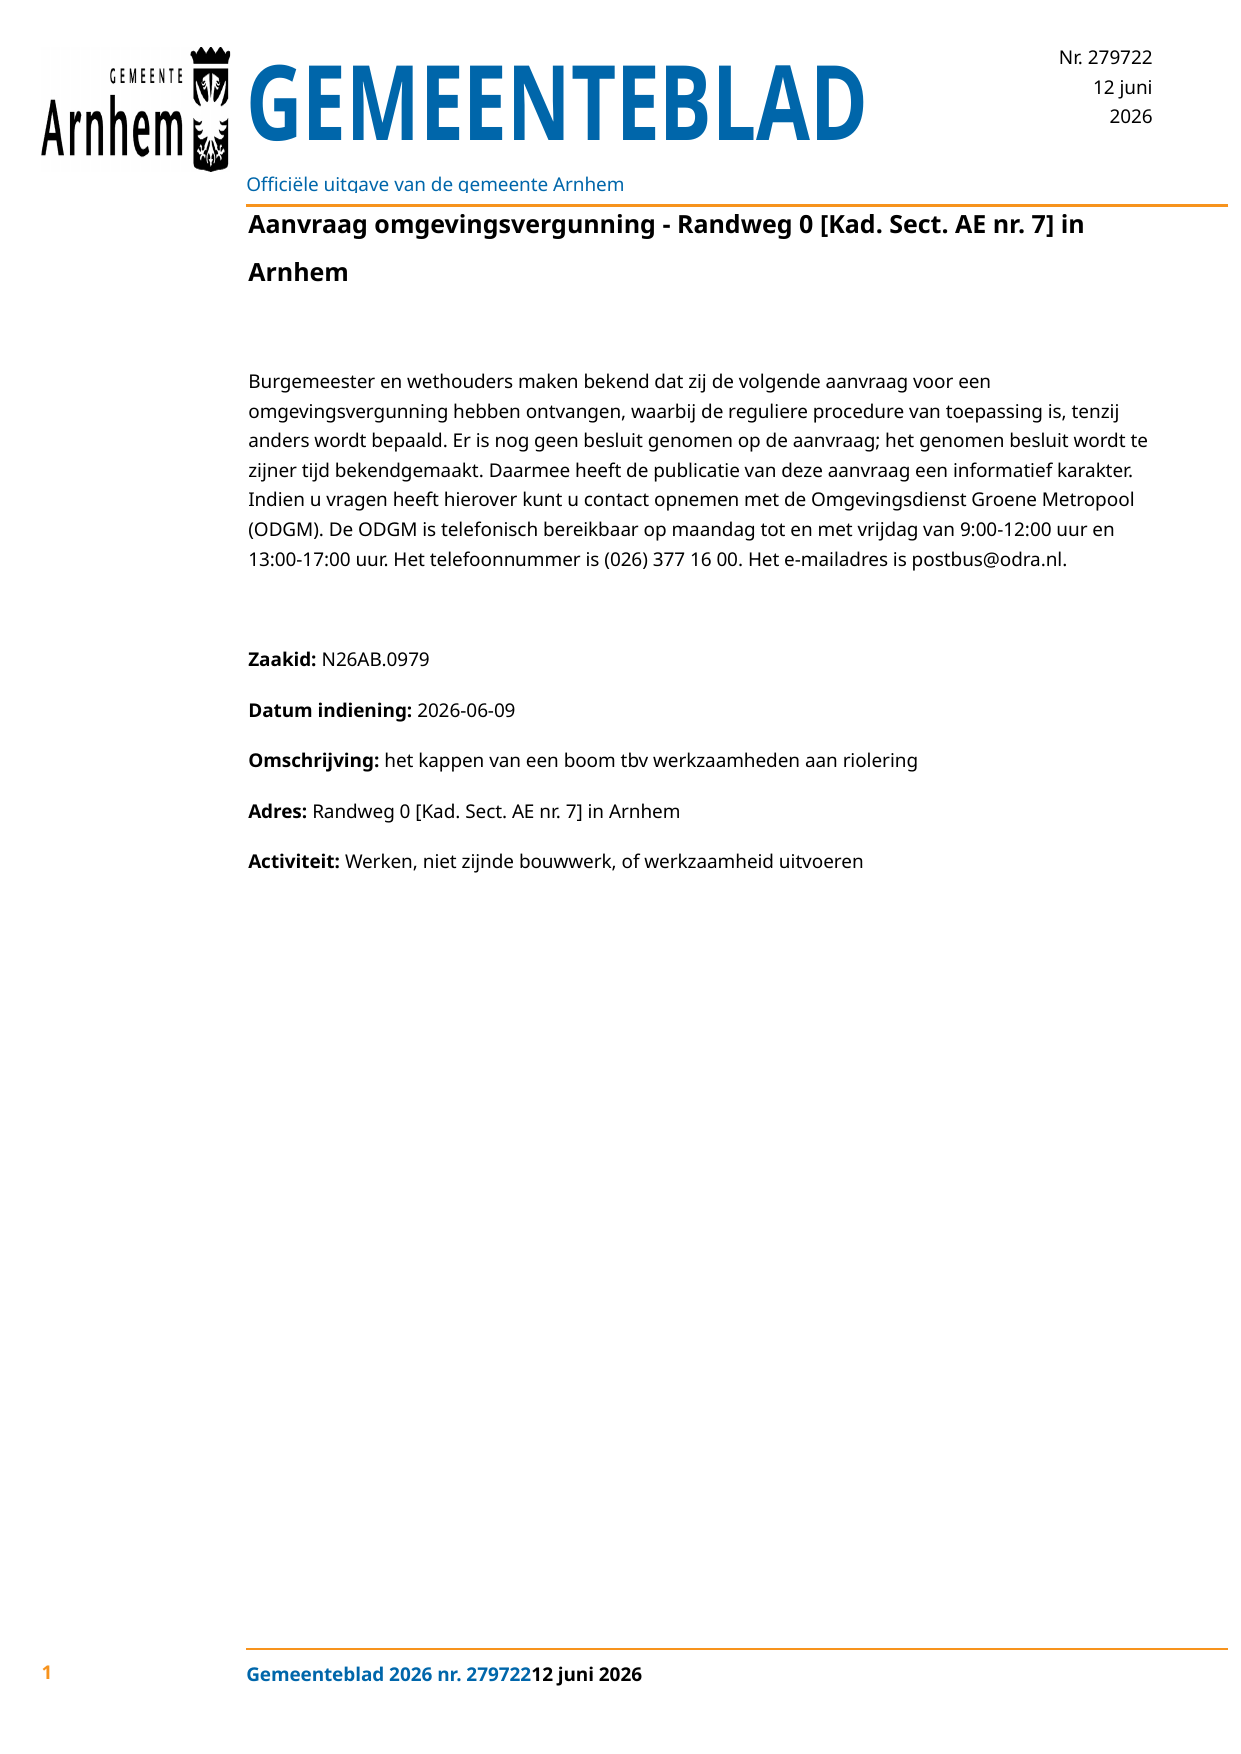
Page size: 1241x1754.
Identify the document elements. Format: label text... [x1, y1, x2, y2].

text Burgemeester en wethouders maken bekend dat zij de volgende aanvraag voor een omgevingsvergunning hebben ontvangen, waarbij de reguliere procedure van toepassing is, tenzij anders wordt bepaald. Er is nog geen besluit genomen op de aanvraag; het genomen besluit wordt te zijner tijd bekendgemaakt. Daarmee heeft de publicatie van deze aanvraag een informatief karakter. Indien u vragen heeft hierover kunt u contact opnemen met de Omgevingsdienst Groene Metropool (ODGM). De ODGM is telefonisch bereikbaar op maandag tot en met vrijdag van 9:00-12:00 uur en 13:00-17:00 uur. Het telefoonnummer is (026) 377 16 00. Het e-mailadres is postbus@odra.nl. [248, 368, 1152, 572]
text Zaakid: N26AB.0979 [248, 647, 1152, 672]
text Omschrijving: het kappen van een boom tbv werkzaamheden aan riolering [248, 747, 1152, 773]
text Aanvraag omgevingsvergunning - Randweg 0 [Kad. Sect. AE nr. 7] in Arnhem [248, 207, 1152, 288]
text Adres: Randweg 0 [Kad. Sect. AE nr. 7] in Arnhem [248, 798, 1152, 824]
text Datum indiening: 2026-06-09 [248, 697, 1152, 723]
picture [41, 47, 231, 172]
text Activiteit: Werken, niet zijnde bouwwerk, of werkzaamheid uitvoeren [248, 848, 1152, 874]
